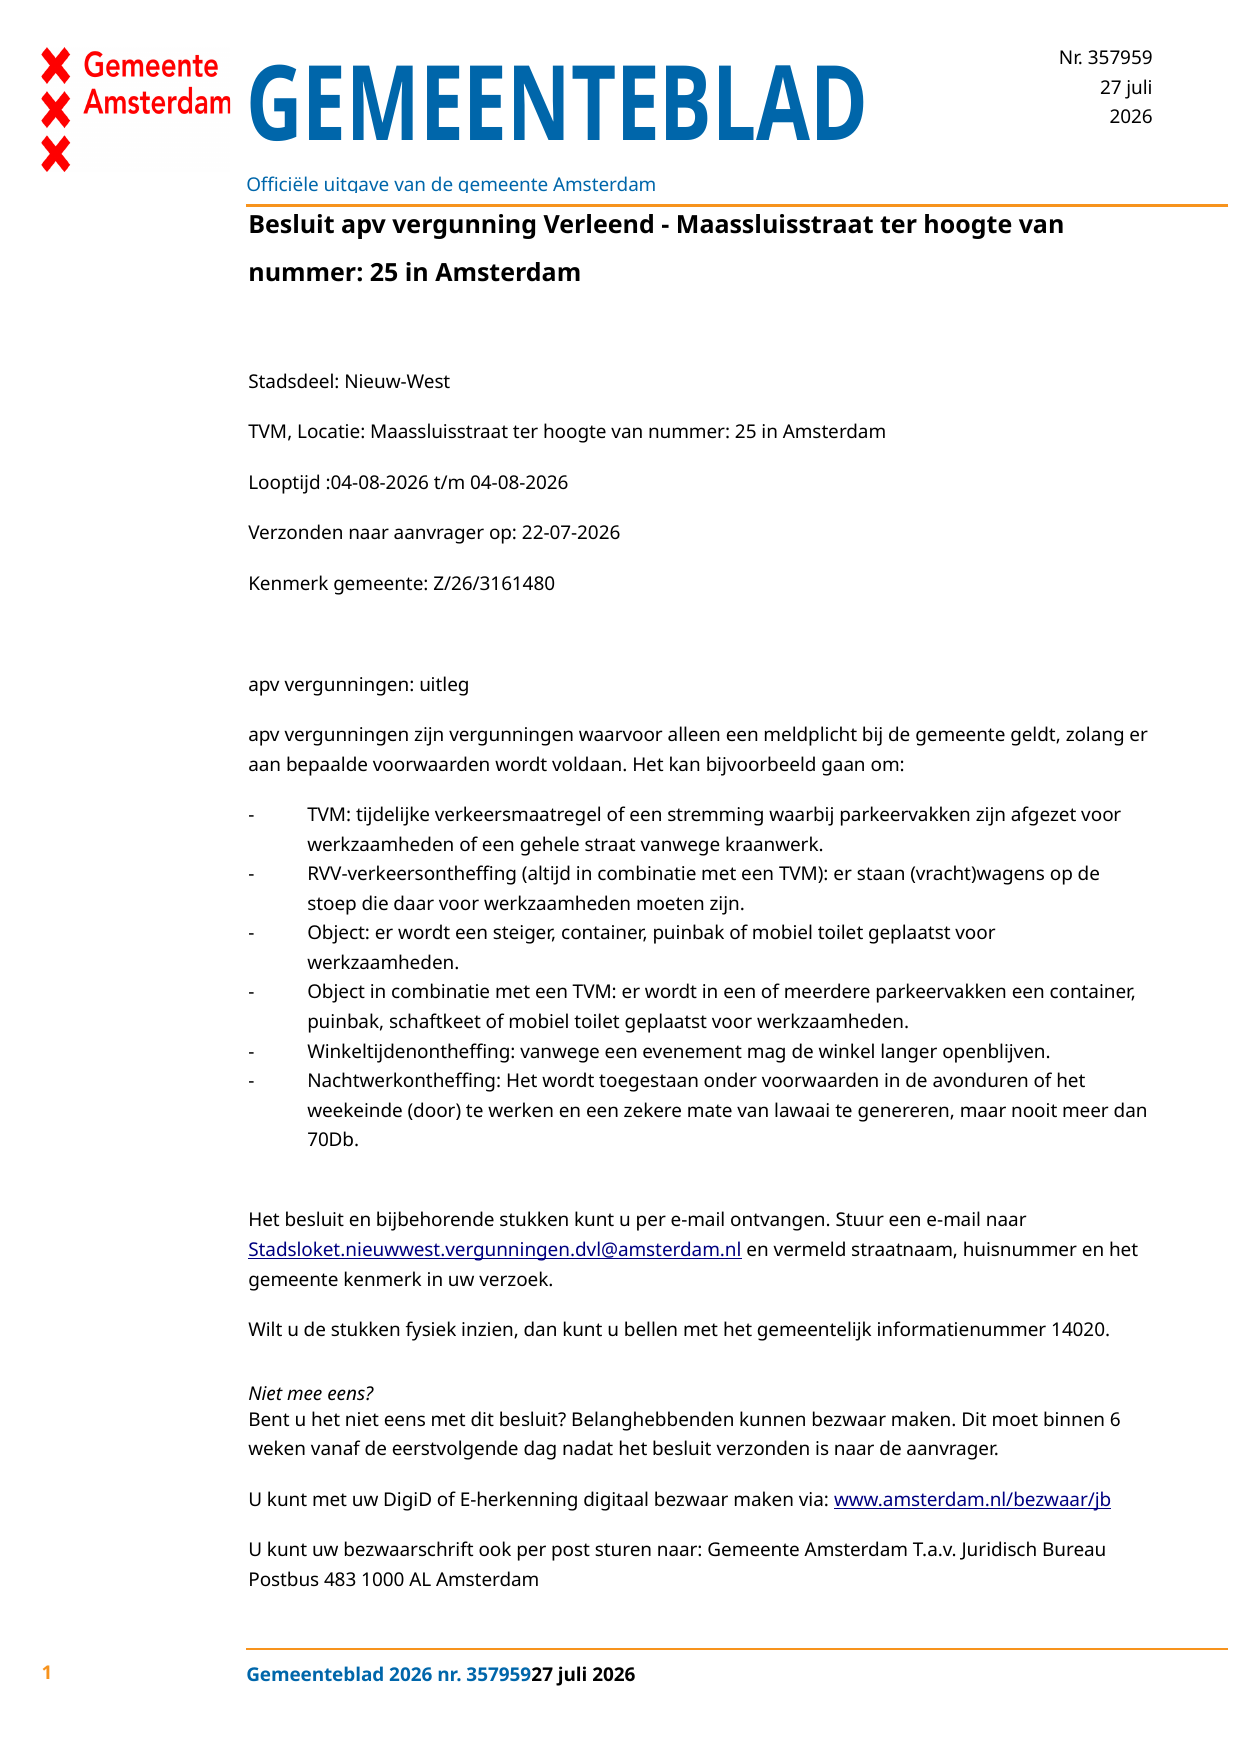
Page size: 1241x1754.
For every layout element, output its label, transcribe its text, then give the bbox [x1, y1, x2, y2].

list Object in combinatie met een TVM: er wordt in een of meerdere parkeervakken een container, puinbak, schaftkeet of mobiel toilet geplaatst voor werkzaamheden. [248, 979, 1152, 1034]
text Verzonden naar aanvrager op: 22-07-2026 [248, 519, 1152, 545]
text apv vergunningen: uitleg [248, 671, 1152, 697]
text Bent u het niet eens met dit besluit? Belanghebbenden kunnen bezwaar maken. Dit moet binnen 6 weken vanaf de eerstvolgende dag nadat het besluit verzonden is naar de aanvrager. [248, 1406, 1152, 1461]
text U kunt met uw DigiD of E-herkenning digitaal bezwaar maken via: www.amsterdam.nl/bezwaar/jb [248, 1486, 1152, 1512]
text apv vergunningen zijn vergunningen waarvoor alleen een meldplicht bij de gemeente geldt, zolang er aan bepaalde voorwaarden wordt voldaan. Het kan bijvoorbeeld gaan om: [248, 721, 1152, 777]
text TVM, Locatie: Maassluisstraat ter hoogte van nummer: 25 in Amsterdam [248, 419, 1152, 444]
text U kunt uw bezwaarschrift ook per post sturen naar: Gemeente Amsterdam T.a.v. Juridisch Bureau Postbus 483 1000 AL Amsterdam [248, 1536, 1152, 1592]
text Stadsdeel: Nieuw-West [248, 368, 1152, 394]
text Wilt u de stukken fysiek inzien, dan kunt u bellen met het gemeentelijk informatienummer 14020. [248, 1316, 1152, 1342]
text Niet mee eens? [248, 1380, 1152, 1406]
text Looptijd :04-08-2026 t/m 04-08-2026 [248, 469, 1152, 495]
text Besluit apv vergunning Verleend - Maassluisstraat ter hoogte van nummer: 25 in Amsterdam [248, 207, 1152, 288]
text Het besluit en bijbehorende stukken kunt u per e-mail ontvangen. Stuur een e-mail naar Stadsloket.nieuwwest.vergunningen.dvl@amsterdam.nl en vermeld straatnaam, huisnummer en het gemeente kenmerk in uw verzoek. [248, 1207, 1152, 1292]
text Kenmerk gemeente: Z/26/3161480 [248, 570, 1152, 596]
list TVM: tijdelijke verkeersmaatregel of een stremming waarbij parkeervakken zijn afgezet voor werkzaamheden of een gehele straat vanwege kraanwerk. [248, 801, 1152, 857]
list RVV-verkeersontheffing (altijd in combinatie met een TVM): er staan (vracht)wagens op de stoep die daar voor werkzaamheden moeten zijn. [248, 860, 1152, 916]
list Object: er wordt een steiger, container, puinbak of mobiel toilet geplaatst voor werkzaamheden. [248, 919, 1152, 975]
list Nachtwerkontheffing: Het wordt toegestaan onder voorwaarden in de avonduren of het weekeinde (door) te werken en een zekere mate van lawaai te genereren, maar nooit meer dan 70Db. [248, 1067, 1152, 1152]
list Winkeltijdenontheffing: vanwege een evenement mag de winkel langer openblijven. [248, 1038, 1152, 1064]
picture [41, 47, 231, 172]
